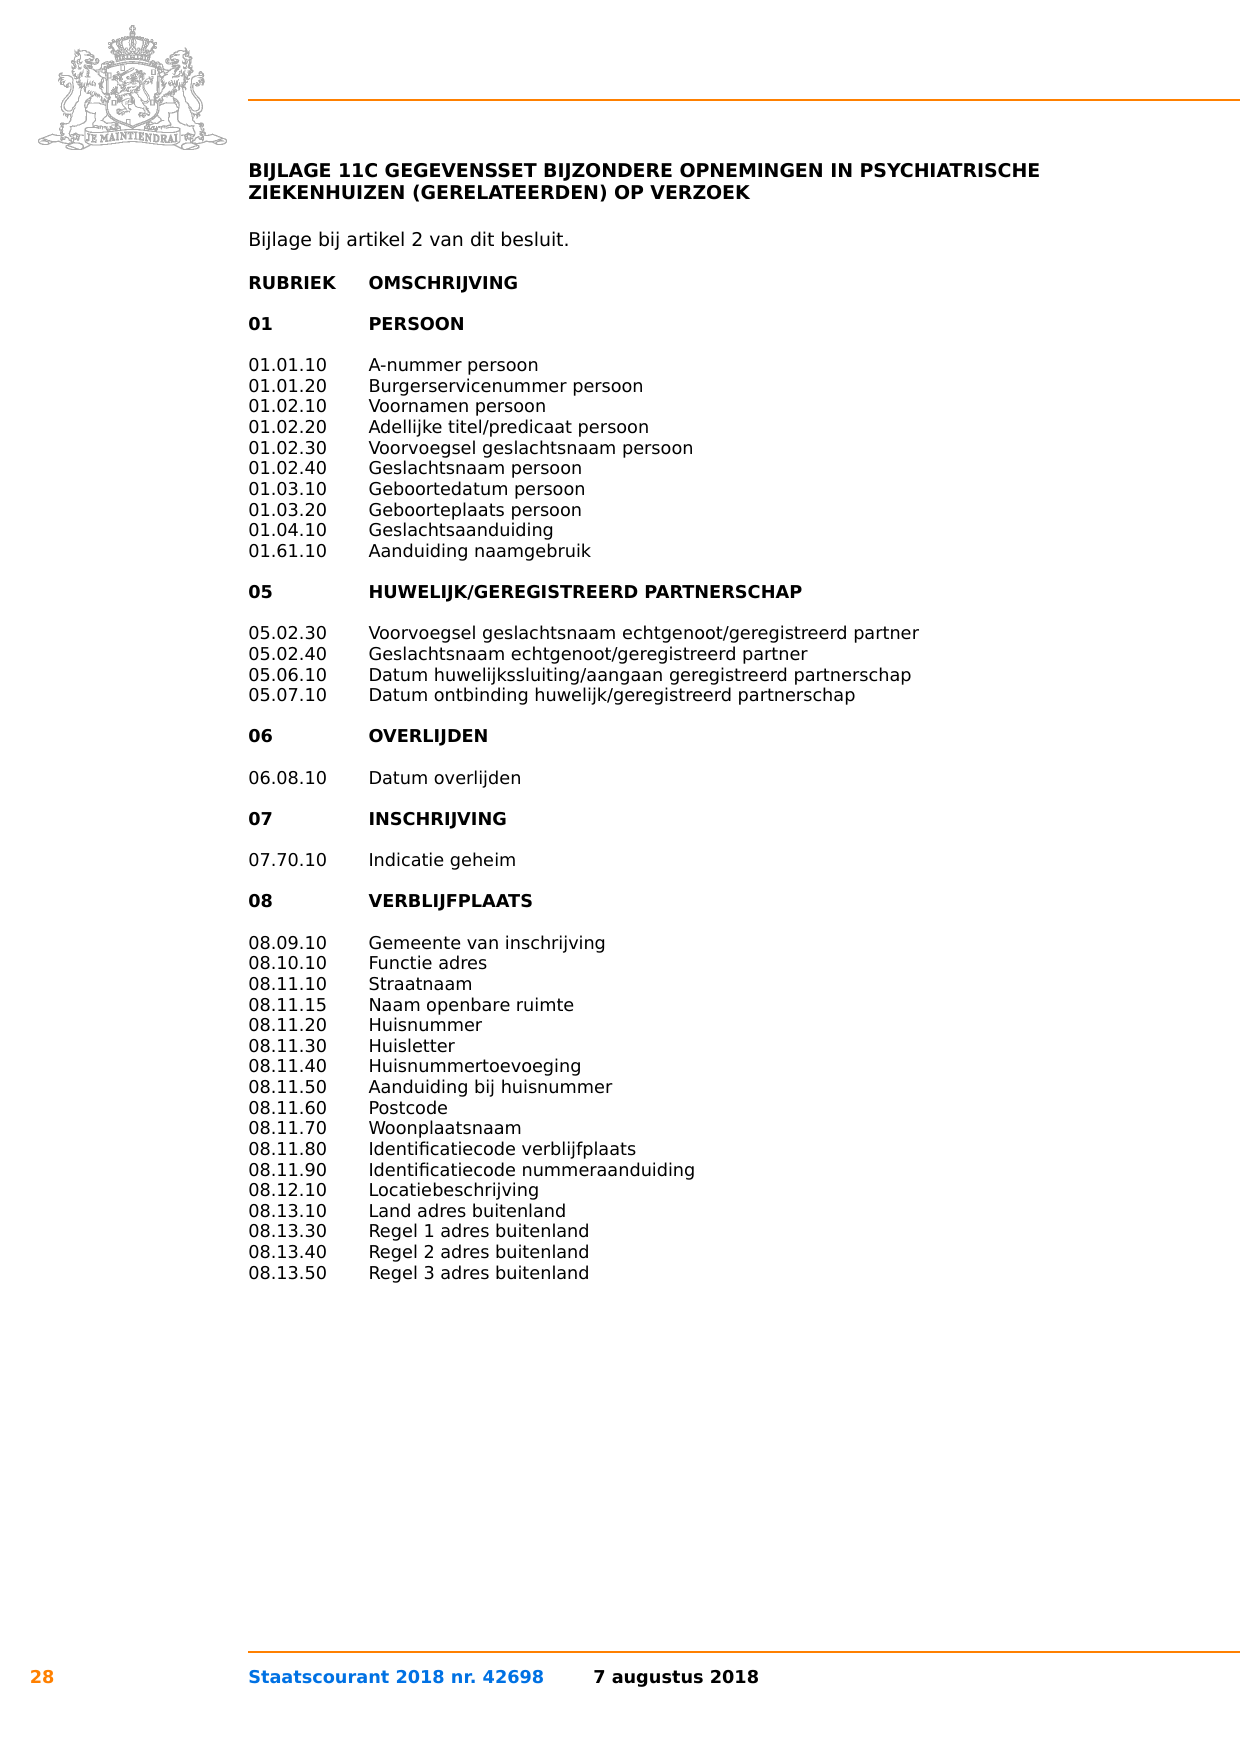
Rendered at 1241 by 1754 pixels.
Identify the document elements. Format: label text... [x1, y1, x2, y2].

table_cell 08.11.80 [248, 1139, 362, 1159]
table_cell 01.03.10 [248, 479, 362, 499]
table_cell Voornamen persoon [363, 396, 1163, 417]
table_cell 01 [248, 314, 362, 334]
table_cell 01.02.40 [248, 458, 362, 479]
table_cell 05.02.30 [248, 623, 362, 644]
table_cell Huisletter [363, 1036, 1163, 1056]
table_cell 08.09.10 [248, 933, 362, 953]
table_cell 06.08.10 [248, 768, 362, 788]
table_cell 01.02.10 [248, 396, 362, 417]
table_cell [363, 871, 1163, 891]
table_cell 05.02.40 [248, 644, 362, 664]
table_cell 08.11.50 [248, 1077, 362, 1098]
table_cell PERSOON [363, 314, 1163, 334]
table_cell 08.11.90 [248, 1160, 362, 1180]
table_cell Datum ontbinding huwelijk/geregistreerd partnerschap [363, 685, 1163, 706]
table_cell Adellijke titel/predicaat persoon [363, 417, 1163, 438]
table_cell OVERLIJDEN [363, 726, 1163, 747]
table_cell 08.11.30 [248, 1036, 362, 1056]
table_cell Aanduiding bij huisnummer [363, 1077, 1163, 1098]
table_cell Voorvoegsel geslachtsnaam echtgenoot/geregistreerd partner [363, 623, 1163, 644]
table_cell VERBLIJFPLAATS [363, 891, 1163, 912]
table_cell Straatnaam [363, 974, 1163, 994]
table_cell [248, 561, 362, 582]
table_cell [248, 603, 362, 623]
table_cell 01.61.10 [248, 541, 362, 561]
table_cell Postcode [363, 1098, 1163, 1118]
table_cell 08.13.30 [248, 1221, 362, 1242]
table_cell 08.11.70 [248, 1118, 362, 1139]
table_cell Functie adres [363, 953, 1163, 974]
table_cell [363, 830, 1163, 850]
table_cell [248, 871, 362, 891]
table_cell [363, 706, 1163, 726]
table_cell [363, 788, 1163, 809]
table_cell [248, 788, 362, 809]
table_cell 08.11.20 [248, 1015, 362, 1036]
table_cell 05 [248, 582, 362, 603]
table_cell Identificatiecode nummeraanduiding [363, 1160, 1163, 1180]
table_cell [363, 561, 1163, 582]
table_cell 01.02.20 [248, 417, 362, 438]
table_cell Geslachtsnaam echtgenoot/geregistreerd partner [363, 644, 1163, 664]
table_cell Regel 3 adres buitenland [363, 1263, 1163, 1283]
picture [38, 25, 227, 150]
table_cell [248, 706, 362, 726]
table_cell 01.02.30 [248, 438, 362, 458]
table_cell Huisnummer [363, 1015, 1163, 1036]
table_cell Huisnummertoevoeging [363, 1056, 1163, 1077]
table_cell Locatiebeschrijving [363, 1180, 1163, 1201]
table_cell [248, 293, 362, 314]
table_cell Identificatiecode verblijfplaats [363, 1139, 1163, 1159]
table_cell 05.07.10 [248, 685, 362, 706]
table_cell [363, 603, 1163, 623]
table_cell 01.03.20 [248, 500, 362, 520]
table_cell 08.13.50 [248, 1263, 362, 1283]
table_cell 08.13.40 [248, 1242, 362, 1263]
table_header OMSCHRIJVING [363, 273, 1163, 293]
table_cell 08.12.10 [248, 1180, 362, 1201]
table_cell Aanduiding naamgebruik [363, 541, 1163, 561]
table_cell [248, 830, 362, 850]
table_cell Geslachtsaanduiding [363, 520, 1163, 541]
text Bijlage bij artikel 2 van dit besluit. [248, 229, 1163, 251]
table_cell A-nummer persoon [363, 355, 1163, 376]
table_cell Naam openbare ruimte [363, 995, 1163, 1015]
table_cell 06 [248, 726, 362, 747]
table_cell [363, 747, 1163, 768]
table_cell 08.10.10 [248, 953, 362, 974]
table_cell Regel 2 adres buitenland [363, 1242, 1163, 1263]
table_cell 05.06.10 [248, 665, 362, 685]
table_cell 01.01.20 [248, 376, 362, 396]
table_cell Geboorteplaats persoon [363, 500, 1163, 520]
table_header RUBRIEK [248, 273, 362, 293]
table_cell Indicatie geheim [363, 850, 1163, 871]
table_cell Burgerservicenummer persoon [363, 376, 1163, 396]
table_cell 07 [248, 809, 362, 829]
subtitle BIJLAGE 11C GEGEVENSSET BIJZONDERE OPNEMINGEN IN PSYCHIATRISCHE ZIEKENHUIZEN (GERELATEERDEN) OP VERZOEK [248, 160, 1163, 204]
table_cell Datum overlijden [363, 768, 1163, 788]
table_cell [363, 293, 1163, 314]
table_cell Land adres buitenland [363, 1201, 1163, 1221]
table_cell Datum huwelijkssluiting/aangaan geregistreerd partnerschap [363, 665, 1163, 685]
table_cell 08.11.15 [248, 995, 362, 1015]
table_cell Woonplaatsnaam [363, 1118, 1163, 1139]
table_cell [248, 747, 362, 768]
table_cell 08.11.10 [248, 974, 362, 994]
table_cell 08.11.40 [248, 1056, 362, 1077]
table_cell Geboortedatum persoon [363, 479, 1163, 499]
table_cell 07.70.10 [248, 850, 362, 871]
table_cell [248, 335, 362, 355]
table_cell Geslachtsnaam persoon [363, 458, 1163, 479]
table_cell HUWELIJK/GEREGISTREERD PARTNERSCHAP [363, 582, 1163, 603]
table_cell 08.11.60 [248, 1098, 362, 1118]
table_cell 01.04.10 [248, 520, 362, 541]
table_cell [363, 335, 1163, 355]
table_cell Voorvoegsel geslachtsnaam persoon [363, 438, 1163, 458]
table_cell [363, 912, 1163, 933]
table_cell Gemeente van inschrijving [363, 933, 1163, 953]
table_cell [248, 912, 362, 933]
table_cell INSCHRIJVING [363, 809, 1163, 829]
table_cell 01.01.10 [248, 355, 362, 376]
table_cell 08.13.10 [248, 1201, 362, 1221]
table_cell 08 [248, 891, 362, 912]
table_cell Regel 1 adres buitenland [363, 1221, 1163, 1242]
